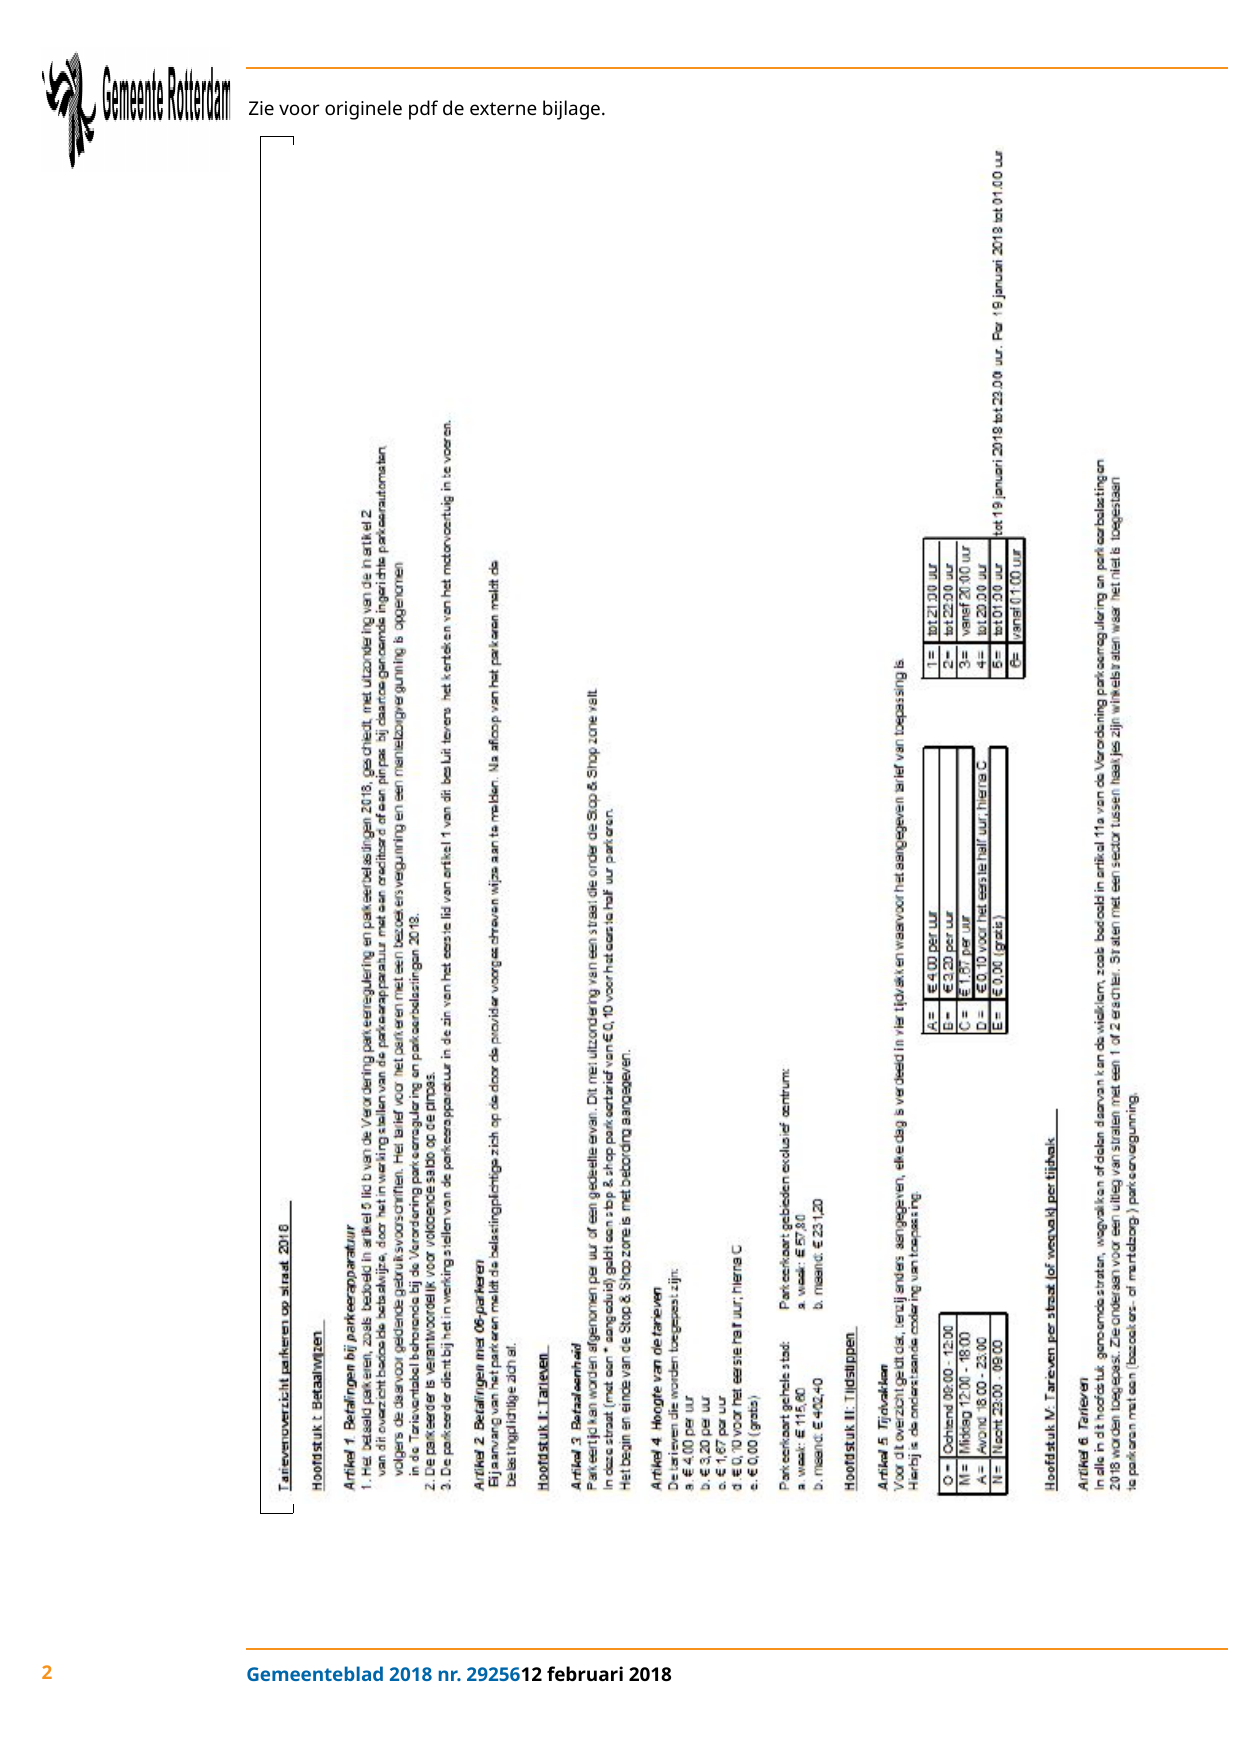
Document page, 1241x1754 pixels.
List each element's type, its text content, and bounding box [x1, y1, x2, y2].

picture [268, 145, 1155, 1504]
picture [41, 47, 231, 172]
text Zie voor originele pdf de externe bijlage. [248, 95, 1152, 121]
